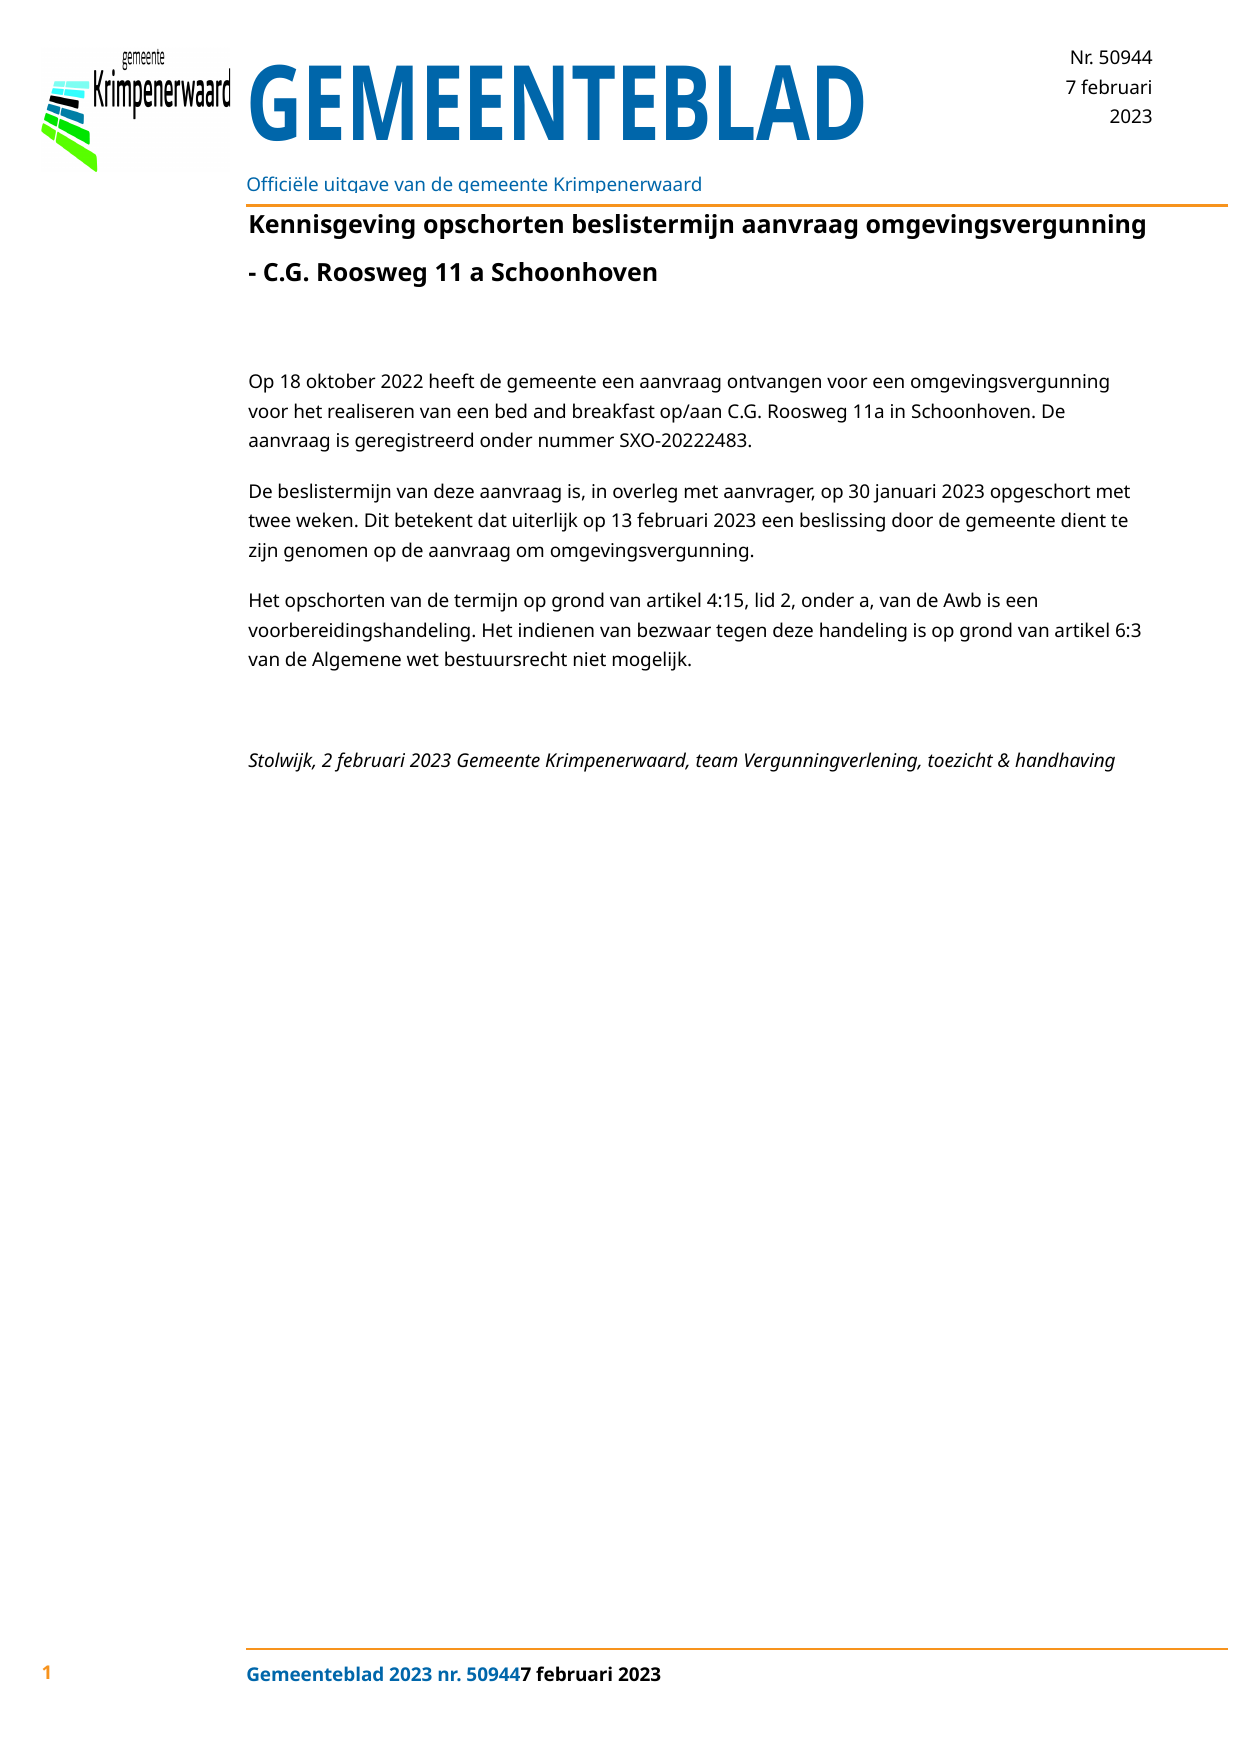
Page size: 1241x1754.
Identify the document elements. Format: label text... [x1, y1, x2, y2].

text De beslistermijn van deze aanvraag is, in overleg met aanvrager, op 30 januari 2023 opgeschort met twee weken. Dit betekent dat uiterlijk op 13 februari 2023 een beslissing door de gemeente dient te zijn genomen op de aanvraag om omgevingsvergunning. [248, 478, 1152, 563]
text Kennisgeving opschorten beslistermijn aanvraag omgevingsvergunning - C.G. Roosweg 11 a Schoonhoven [248, 207, 1152, 288]
text Op 18 oktober 2022 heeft de gemeente een aanvraag ontvangen voor een omgevingsvergunning voor het realiseren van een bed and breakfast op/aan C.G. Roosweg 11a in Schoonhoven. De aanvraag is geregistreerd onder nummer SXO-20222483. [248, 368, 1152, 453]
text Stolwijk, 2 februari 2023 Gemeente Krimpenerwaard, team Vergunningverlening, toezicht & handhaving [248, 747, 1152, 773]
text Het opschorten van de termijn op grond van artikel 4:15, lid 2, onder a, van de Awb is een voorbereidingshandeling. Het indienen van bezwaar tegen deze handeling is op grond van artikel 6:3 van de Algemene wet bestuursrecht niet mogelijk. [248, 587, 1152, 672]
picture [41, 47, 231, 172]
